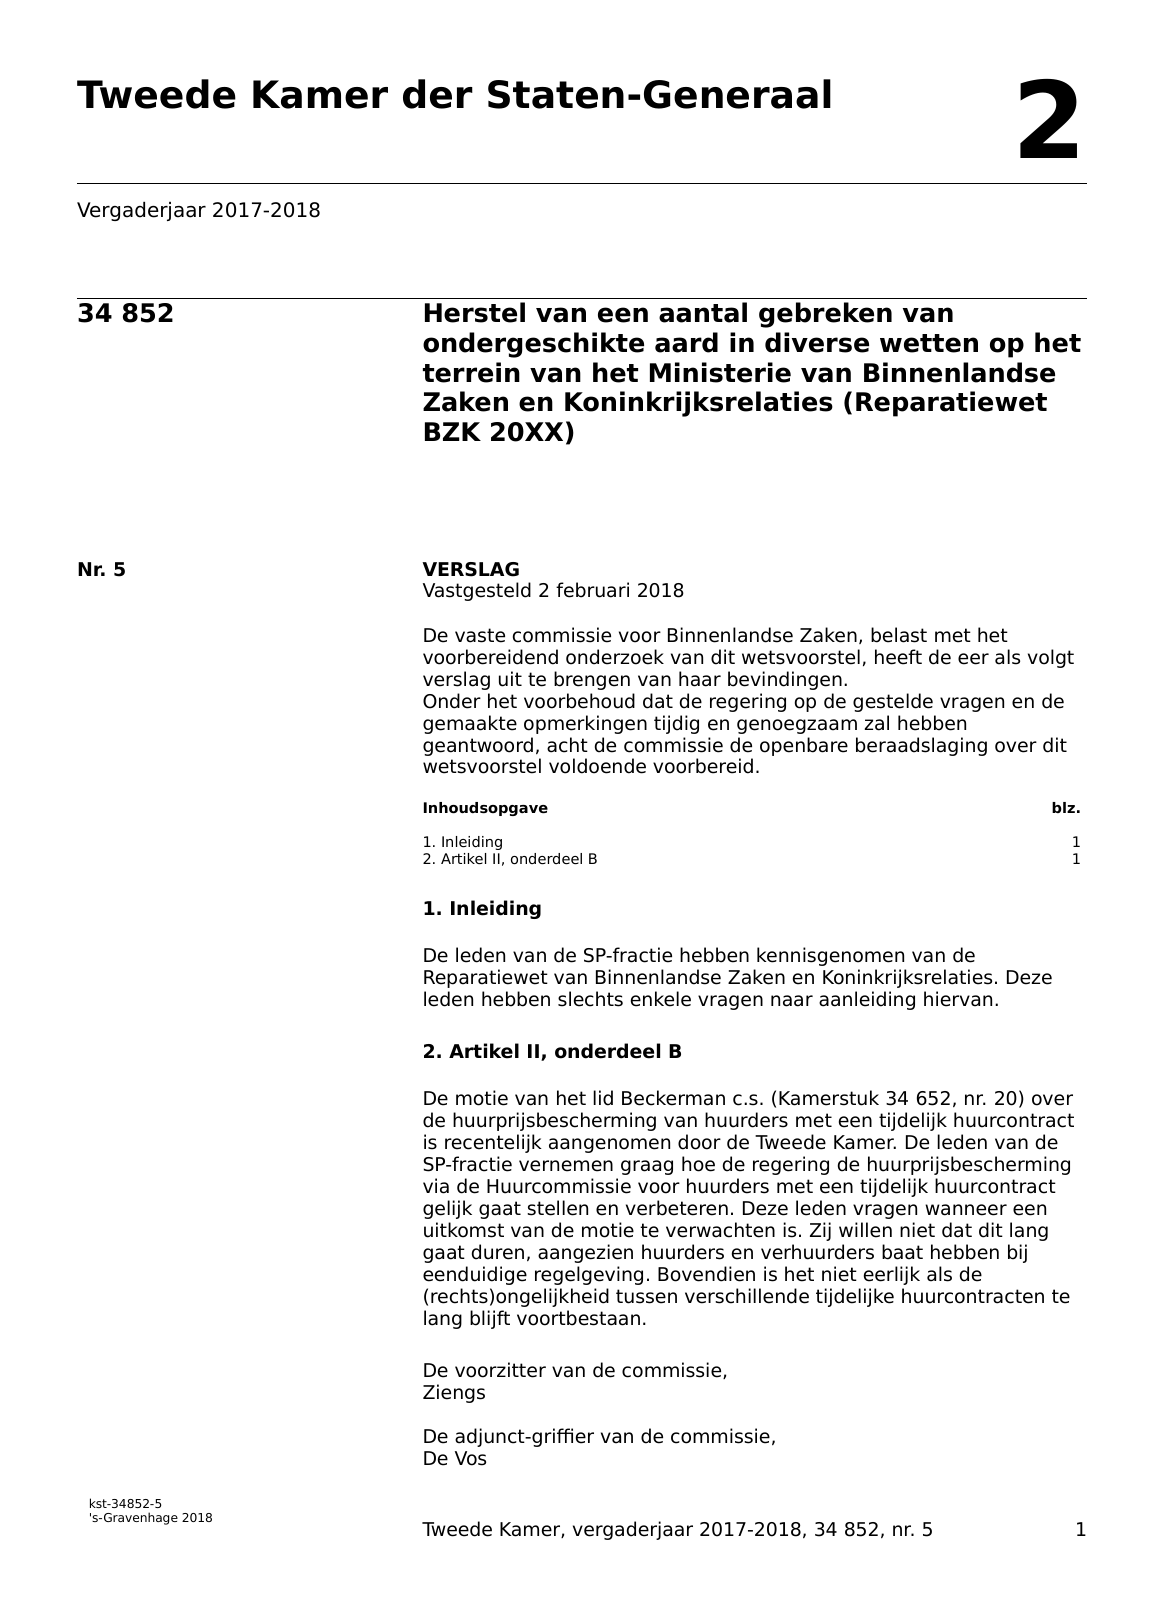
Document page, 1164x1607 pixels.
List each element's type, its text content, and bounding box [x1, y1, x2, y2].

text kst-34852-5 [88, 1497, 323, 1511]
text De leden van de SP-fractie hebben kennisgenomen van de Reparatiewet van Binnenlandse Zaken en Koninkrijksrelaties. Deze leden hebben slechts enkele vragen naar aanleiding hiervan. [422, 945, 1087, 1011]
subtitle 1. Inleiding [422, 898, 1087, 920]
subtitle 2. Artikel II, onderdeel B [422, 1041, 1087, 1063]
table_header 2 [886, 59, 1087, 183]
table_cell 1. Inleiding [422, 834, 1028, 851]
subtitle Nr. 5 VERSLAG [77, 558, 1087, 580]
text 's-Gravenhage 2018 [88, 1511, 323, 1525]
text Vastgesteld 2 februari 2018 [422, 580, 1087, 602]
table_cell 1 [1028, 834, 1087, 851]
table_header Inhoudsopgave [422, 800, 1028, 817]
table_header Tweede Kamer der Staten-Generaal [77, 59, 886, 183]
text De adjunct-griffier van de commissie, De Vos [422, 1426, 1087, 1470]
table_cell [422, 817, 1028, 834]
text De vaste commissie voor Binnenlandse Zaken, belast met het voorbereidend onderzoek van dit wetsvoorstel, heeft de eer als volgt verslag uit te brengen van haar bevindingen. [422, 624, 1087, 691]
subtitle 34 852 Herstel van een aantal gebreken van ondergeschikte aard in diverse wetten op het terrein van het Ministerie van Binnenlandse Zaken en Koninkrijksrelaties (Reparatiewet BZK 20XX) [77, 299, 1087, 447]
text De voorzitter van de commissie, Ziengs [422, 1360, 1087, 1404]
table_cell Vergaderjaar 2017-2018 [77, 184, 1087, 298]
text De motie van het lid Beckerman c.s. (Kamerstuk 34 652, nr. 20) over de huurprijsbescherming van huurders met een tijdelijk huurcontract is recentelijk aangenomen door de Tweede Kamer. De leden van de SP-fractie vernemen graag hoe de regering de huurprijsbescherming via de Huurcommissie voor huurders met een tijdelijk huurcontract gelijk gaat stellen en verbeteren. Deze leden vragen wanneer een uitkomst van de motie te verwachten is. Zij willen niet dat dit lang gaat duren, aangezien huurders en verhuurders baat hebben bij eenduidige regelgeving. Bovendien is het niet eerlijk als de (rechts)ongelijkheid tussen verschillende tijdelijke huurcontracten te lang blijft voortbestaan. [422, 1088, 1087, 1330]
text Onder het voorbehoud dat de regering op de gestelde vragen en de gemaakte opmerkingen tijdig en genoegzaam zal hebben geantwoord, acht de commissie de openbare beraadslaging over dit wetsvoorstel voldoende voorbereid. [422, 691, 1087, 778]
table_cell 1 [1028, 851, 1087, 868]
table_cell [1028, 817, 1087, 834]
table_cell 2. Artikel II, onderdeel B [422, 851, 1028, 868]
table_header blz. [1028, 800, 1087, 817]
